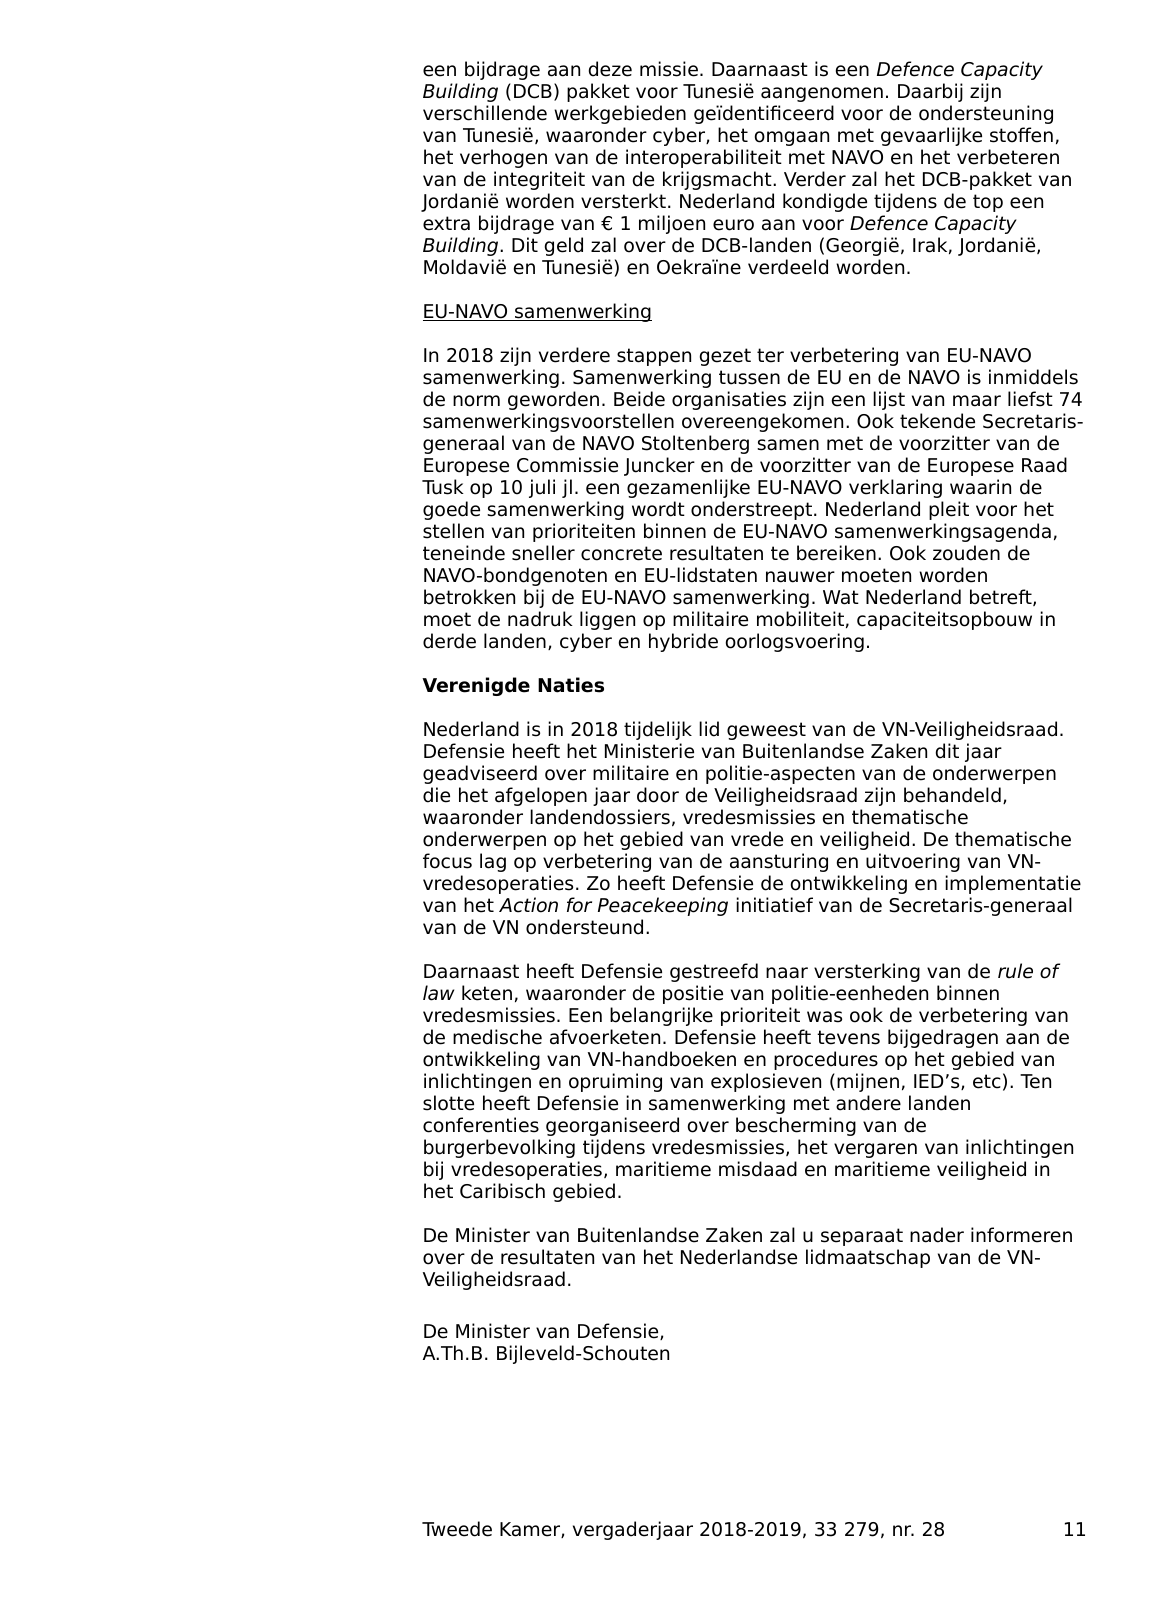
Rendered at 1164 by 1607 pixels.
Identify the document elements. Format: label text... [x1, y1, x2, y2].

subtitle EU-NAVO samenwerking [422, 301, 1087, 323]
text Daarnaast heeft Defensie gestreefd naar versterking van de rule of law keten, waaronder de positie van politie-eenheden binnen vredesmissies. Een belangrijke prioriteit was ook de verbetering van de medische afvoerketen. Defensie heeft tevens bijgedragen aan de ontwikkeling van VN-handboeken en procedures op het gebied van inlichtingen en opruiming van explosieven (mijnen, IED’s, etc). Ten slotte heeft Defensie in samenwerking met andere landen conferenties georganiseerd over bescherming van de burgerbevolking tijdens vredesmissies, het vergaren van inlichtingen bij vredesoperaties, maritieme misdaad en maritieme veiligheid in het Caribisch gebied. [422, 961, 1087, 1203]
text Nederland is in 2018 tijdelijk lid geweest van de VN-Veiligheidsraad. Defensie heeft het Ministerie van Buitenlandse Zaken dit jaar geadviseerd over militaire en politie-aspecten van de onderwerpen die het afgelopen jaar door de Veiligheidsraad zijn behandeld, waaronder landendossiers, vredesmissies en thematische onderwerpen op het gebied van vrede en veiligheid. De thematische focus lag op verbetering van de aansturing en uitvoering van VN-vredesoperaties. Zo heeft Defensie de ontwikkeling en implementatie van het Action for Peacekeeping initiatief van de Secretaris-generaal van de VN ondersteund. [422, 719, 1087, 939]
text De Minister van Buitenlandse Zaken zal u separaat nader informeren over de resultaten van het Nederlandse lidmaatschap van de VN-Veiligheidsraad. [422, 1225, 1087, 1291]
text De Minister van Defensie, A.Th.B. Bijleveld-Schouten [422, 1321, 1087, 1365]
text een bijdrage aan deze missie. Daarnaast is een Defence Capacity Building (DCB) pakket voor Tunesië aangenomen. Daarbij zijn verschillende werkgebieden geïdentificeerd voor de ondersteuning van Tunesië, waaronder cyber, het omgaan met gevaarlijke stoffen, het verhogen van de interoperabiliteit met NAVO en het verbeteren van de integriteit van de krijgsmacht. Verder zal het DCB-pakket van Jordanië worden versterkt. Nederland kondigde tijdens de top een extra bijdrage van € 1 miljoen euro aan voor Defence Capacity Building. Dit geld zal over de DCB-landen (Georgië, Irak, Jordanië, Moldavië en Tunesië) en Oekraïne verdeeld worden. [422, 59, 1087, 279]
text In 2018 zijn verdere stappen gezet ter verbetering van EU-NAVO samenwerking. Samenwerking tussen de EU en de NAVO is inmiddels de norm geworden. Beide organisaties zijn een lijst van maar liefst 74 samenwerkingsvoorstellen overeengekomen. Ook tekende Secretaris-generaal van de NAVO Stoltenberg samen met de voorzitter van de Europese Commissie Juncker en de voorzitter van de Europese Raad Tusk op 10 juli jl. een gezamenlijke EU-NAVO verklaring waarin de goede samenwerking wordt onderstreept. Nederland pleit voor het stellen van prioriteiten binnen de EU-NAVO samenwerkingsagenda, teneinde sneller concrete resultaten te bereiken. Ook zouden de NAVO-bondgenoten en EU-lidstaten nauwer moeten worden betrokken bij de EU-NAVO samenwerking. Wat Nederland betreft, moet de nadruk liggen op militaire mobiliteit, capaciteitsopbouw in derde landen, cyber en hybride oorlogsvoering. [422, 345, 1087, 653]
subtitle Verenigde Naties [422, 675, 1087, 697]
